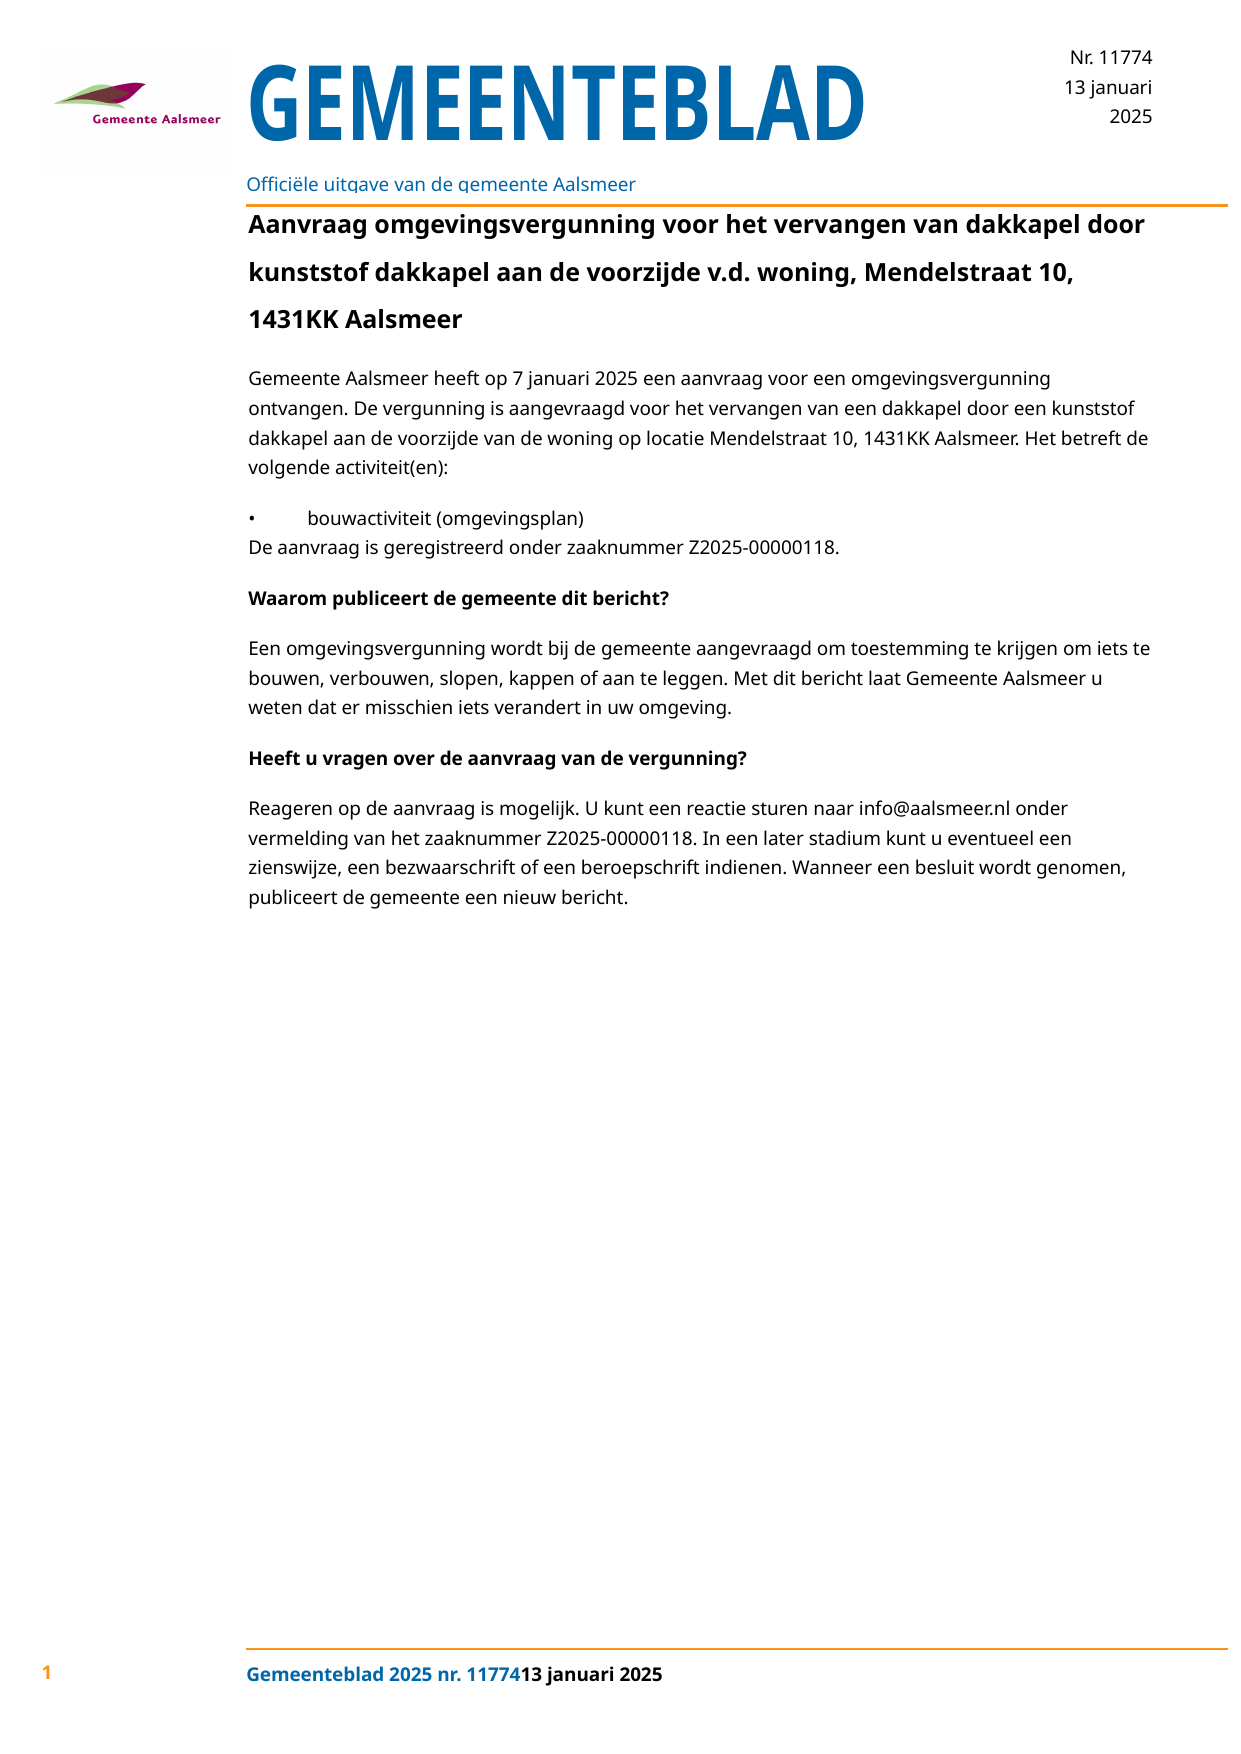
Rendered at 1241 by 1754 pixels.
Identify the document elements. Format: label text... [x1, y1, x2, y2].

list bouwactiviteit (omgevingsplan) [248, 505, 1152, 530]
text Reageren op de aanvraag is mogelijk. U kunt een reactie sturen naar info@aalsmeer.nl onder vermelding van het zaaknummer Z2025-00000118. In een later stadium kunt u eventueel een zienswijze, een bezwaarschrift of een beroepschrift indienen. Wanneer een besluit wordt genomen, publiceert de gemeente een nieuw bericht. [248, 795, 1152, 909]
text Heeft u vragen over de aanvraag van de vergunning? [248, 745, 1152, 770]
picture [41, 47, 231, 172]
text Gemeente Aalsmeer heeft op 7 januari 2025 een aanvraag voor een omgevingsvergunning ontvangen. De vergunning is aangevraagd voor het vervangen van een dakkapel door een kunststof dakkapel aan de voorzijde van de woning op locatie Mendelstraat 10, 1431KK Aalsmeer. Het betreft de volgende activiteit(en): [248, 366, 1152, 480]
text De aanvraag is geregistreerd onder zaaknummer Z2025-00000118. [248, 534, 1152, 560]
text Aanvraag omgevingsvergunning voor het vervangen van dakkapel door kunststof dakkapel aan de voorzijde v.d. woning, Mendelstraat 10, 1431KK Aalsmeer [248, 207, 1152, 336]
text Een omgevingsvergunning wordt bij de gemeente aangevraagd om toestemming te krijgen om iets te bouwen, verbouwen, slopen, kappen of aan te leggen. Met dit bericht laat Gemeente Aalsmeer u weten dat er misschien iets verandert in uw omgeving. [248, 635, 1152, 720]
text Waarom publiceert de gemeente dit bericht? [248, 585, 1152, 610]
